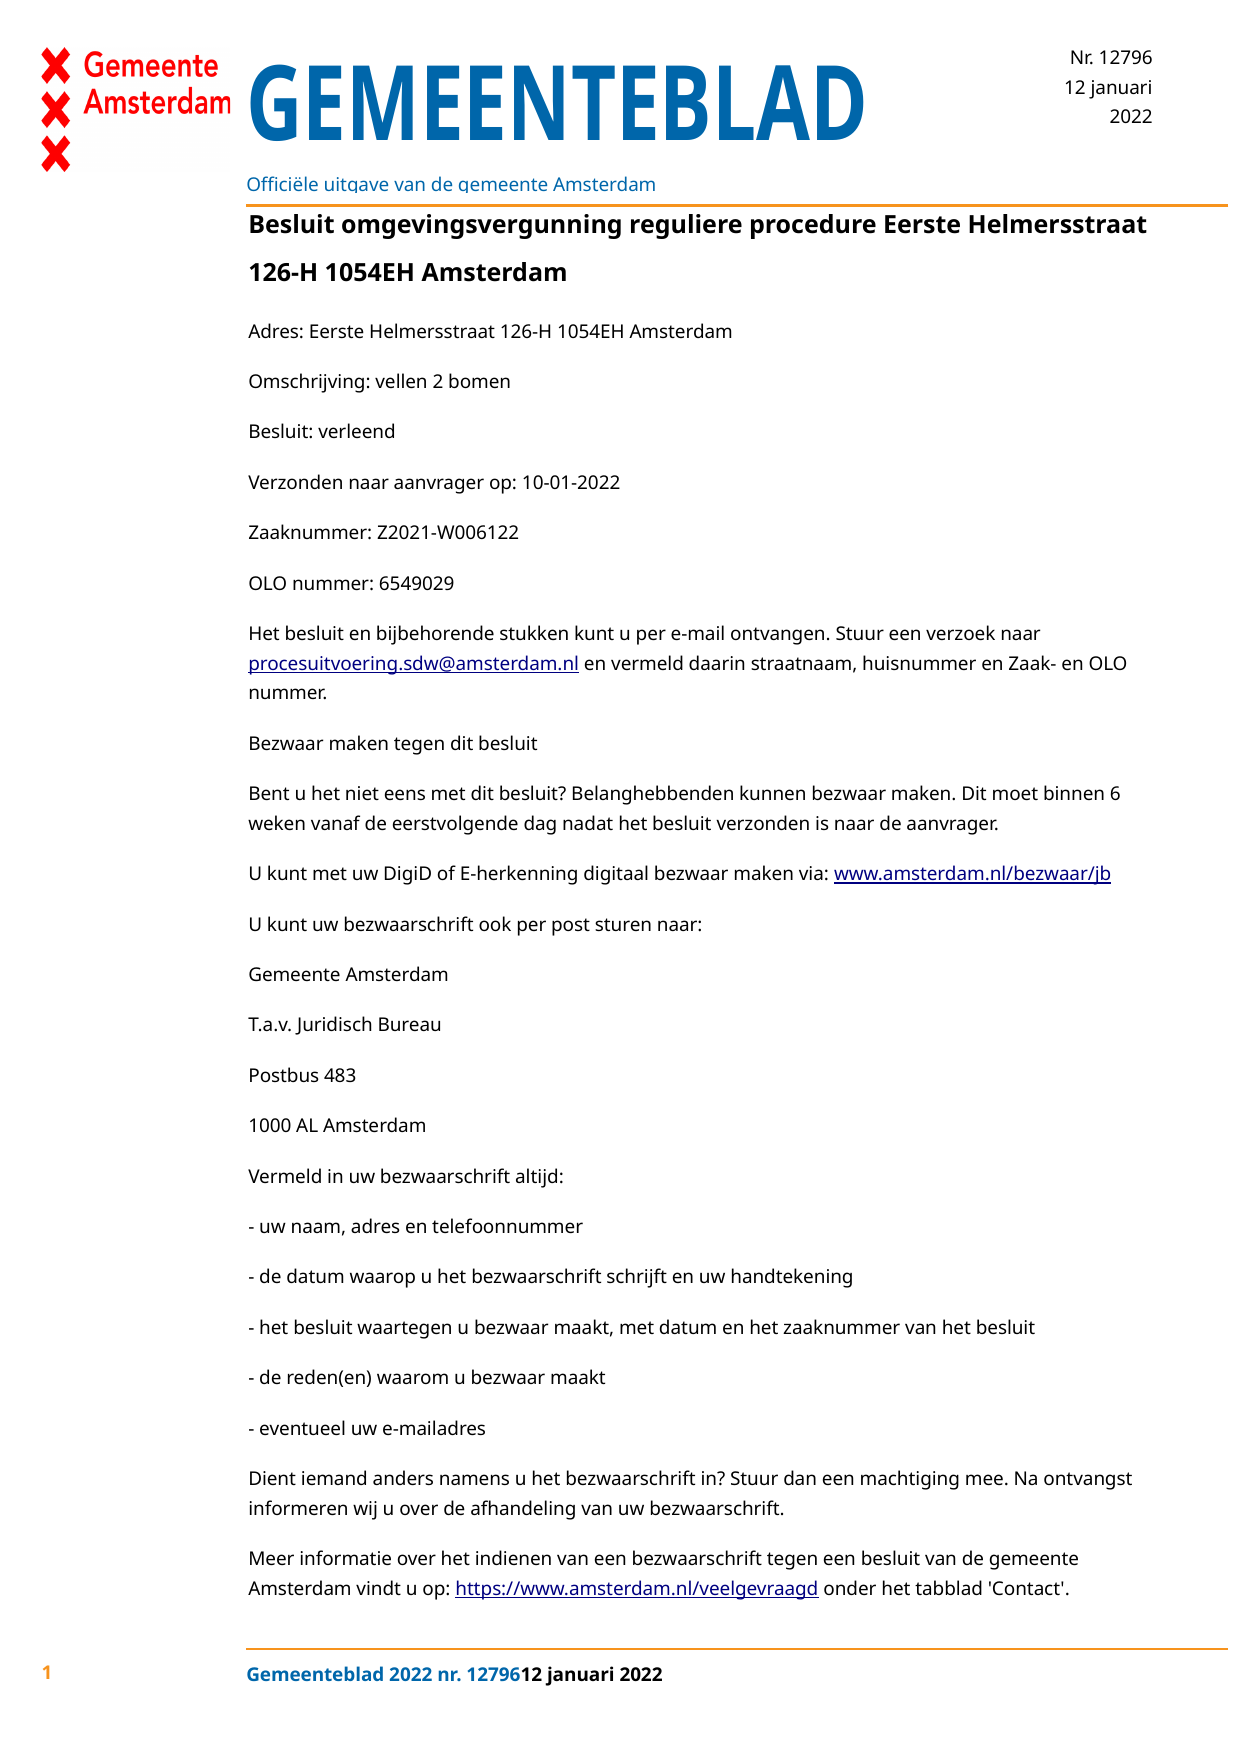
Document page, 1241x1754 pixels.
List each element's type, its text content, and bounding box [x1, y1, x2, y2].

text T.a.v. Juridisch Bureau [248, 1012, 1152, 1037]
text - het besluit waartegen u bezwaar maakt, met datum en het zaaknummer van het besluit [248, 1314, 1152, 1340]
text Meer informatie over het indienen van een bezwaarschrift tegen een besluit van de gemeente Amsterdam vindt u op: https://www.amsterdam.nl/veelgevraagd onder het tabblad 'Contact'. [248, 1545, 1152, 1601]
text Vermeld in uw bezwaarschrift altijd: [248, 1163, 1152, 1189]
text - de reden(en) waarom u bezwaar maakt [248, 1364, 1152, 1390]
text Omschrijving: vellen 2 bomen [248, 368, 1152, 394]
text Besluit: verleend [248, 419, 1152, 444]
text Het besluit en bijbehorende stukken kunt u per e-mail ontvangen. Stuur een verzoek naar procesuitvoering.sdw@amsterdam.nl en vermeld daarin straatnaam, huisnummer en Zaak- en OLO nummer. [248, 620, 1152, 705]
text Bezwaar maken tegen dit besluit [248, 730, 1152, 756]
picture [41, 47, 231, 172]
text Postbus 483 [248, 1062, 1152, 1088]
text U kunt uw bezwaarschrift ook per post sturen naar: [248, 911, 1152, 937]
text - de datum waarop u het bezwaarschrift schrijft en uw handtekening [248, 1264, 1152, 1289]
text 1000 AL Amsterdam [248, 1112, 1152, 1138]
text Besluit omgevingsvergunning reguliere procedure Eerste Helmersstraat 126-H 1054EH Amsterdam [248, 207, 1152, 288]
text U kunt met uw DigiD of E-herkenning digitaal bezwaar maken via: www.amsterdam.nl/bezwaar/jb [248, 860, 1152, 886]
text - uw naam, adres en telefoonnummer [248, 1213, 1152, 1239]
text Zaaknummer: Z2021-W006122 [248, 519, 1152, 545]
text Adres: Eerste Helmersstraat 126-H 1054EH Amsterdam [248, 318, 1152, 344]
text Dient iemand anders namens u het bezwaarschrift in? Stuur dan een machtiging mee. Na ontvangst informeren wij u over de afhandeling van uw bezwaarschrift. [248, 1465, 1152, 1521]
text - eventueel uw e-mailadres [248, 1415, 1152, 1441]
text OLO nummer: 6549029 [248, 570, 1152, 596]
text Verzonden naar aanvrager op: 10-01-2022 [248, 469, 1152, 495]
text Gemeente Amsterdam [248, 961, 1152, 987]
text Bent u het niet eens met dit besluit? Belanghebbenden kunnen bezwaar maken. Dit moet binnen 6 weken vanaf de eerstvolgende dag nadat het besluit verzonden is naar de aanvrager. [248, 780, 1152, 836]
